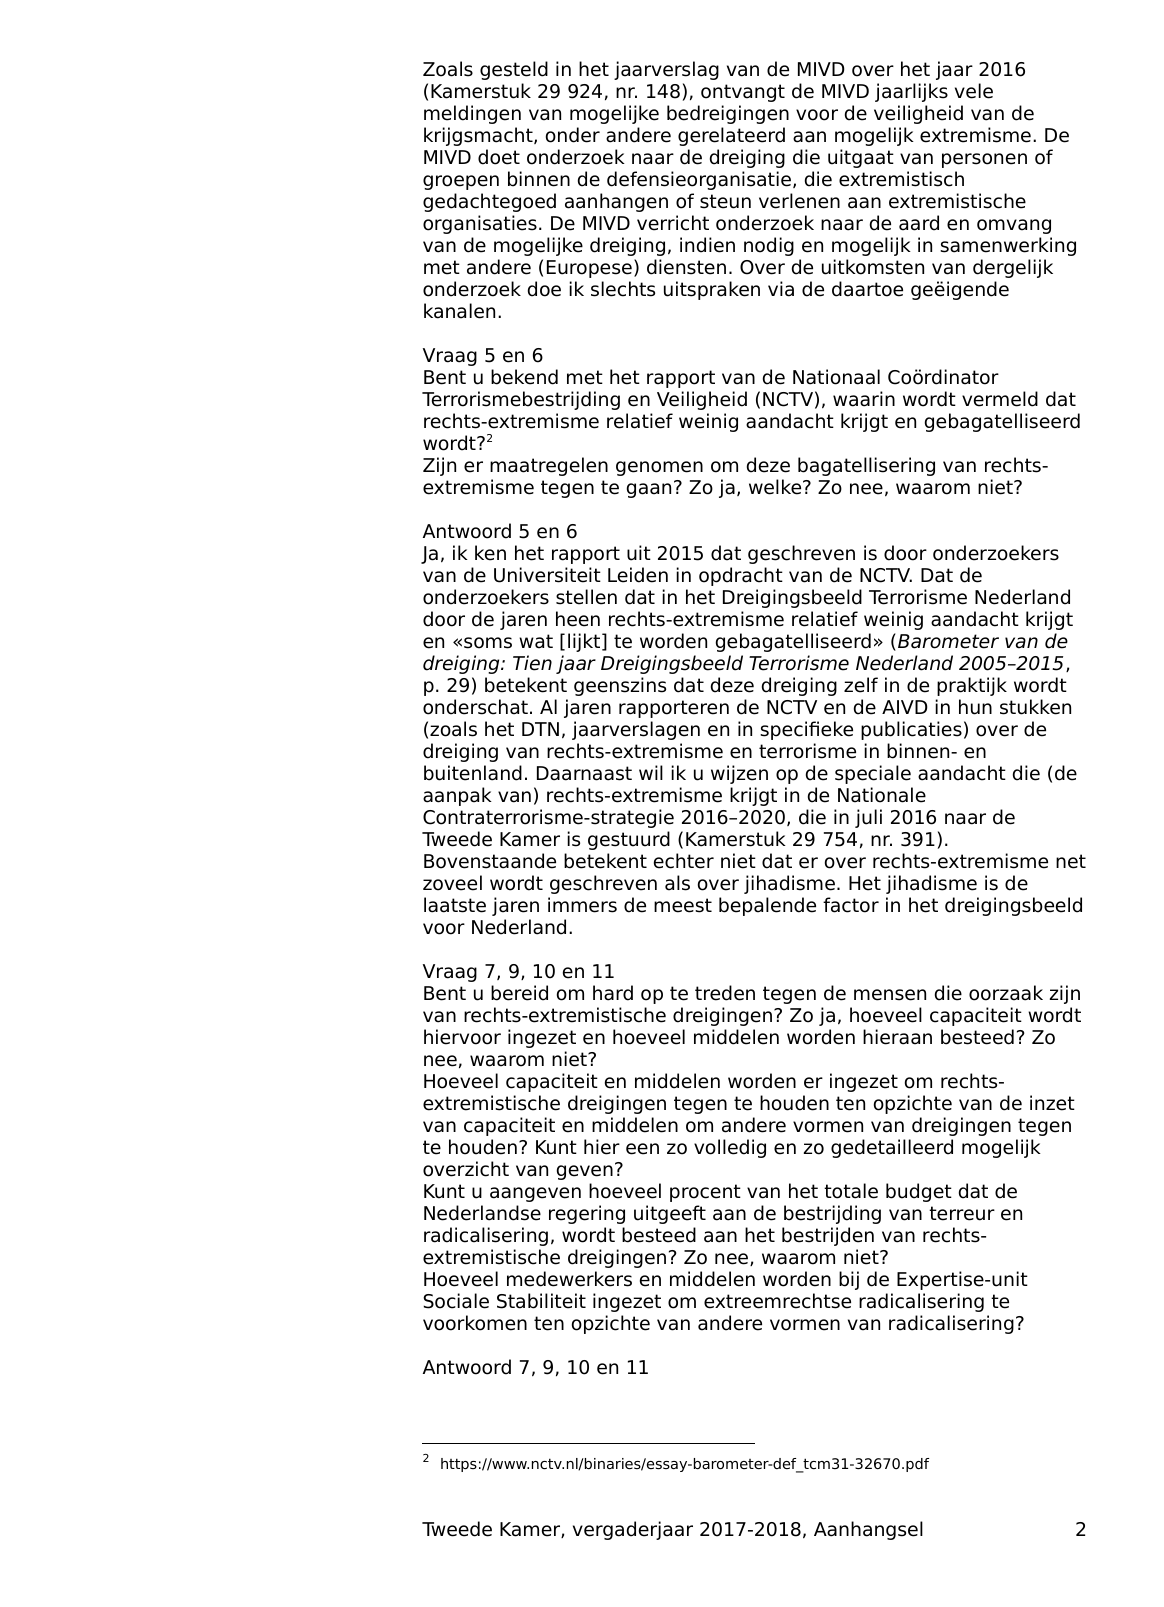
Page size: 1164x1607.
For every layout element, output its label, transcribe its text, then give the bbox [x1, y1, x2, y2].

text Bent u bereid om hard op te treden tegen de mensen die oorzaak zijn van rechts-extremistische dreigingen? Zo ja, hoeveel capaciteit wordt hiervoor ingezet en hoeveel middelen worden hieraan besteed? Zo nee, waarom niet? [422, 983, 1087, 1071]
text Zijn er maatregelen genomen om deze bagatellisering van rechts-extremisme tegen te gaan? Zo ja, welke? Zo nee, waarom niet? [422, 455, 1087, 499]
text Bovenstaande betekent echter niet dat er over rechts-extremisme net zoveel wordt geschreven als over jihadisme. Het jihadisme is de laatste jaren immers de meest bepalende factor in het dreigingsbeeld voor Nederland. [422, 851, 1087, 939]
text https://www.nctv.nl/binaries/essay-barometer-def_tcm31-32670.pdf [422, 1452, 1087, 1474]
text Ja, ik ken het rapport uit 2015 dat geschreven is door onderzoekers van de Universiteit Leiden in opdracht van de NCTV. Dat de onderzoekers stellen dat in het Dreigingsbeeld Terrorisme Nederland door de jaren heen rechts-extremisme relatief weinig aandacht krijgt en «soms wat [lijkt] te worden gebagatelliseerd» (Barometer van de dreiging: Tien jaar Dreigingsbeeld Terrorisme Nederland 2005–2015, p. 29) betekent geenszins dat deze dreiging zelf in de praktijk wordt onderschat. Al jaren rapporteren de NCTV en de AIVD in hun stukken (zoals het DTN, jaarverslagen en in specifieke publicaties) over de dreiging van rechts-extremisme en terrorisme in binnen- en buitenland. Daarnaast wil ik u wijzen op de speciale aandacht die (de aanpak van) rechts-extremisme krijgt in de Nationale Contraterrorisme-strategie 2016–2020, die in juli 2016 naar de Tweede Kamer is gestuurd (Kamerstuk 29 754, nr. 391). [422, 543, 1087, 851]
text Antwoord 7, 9, 10 en 11 [422, 1357, 1087, 1379]
text Bent u bekend met het rapport van de Nationaal Coördinator Terrorismebestrijding en Veiligheid (NCTV), waarin wordt vermeld dat rechts-extremisme relatief weinig aandacht krijgt en gebagatelliseerd wordt? [422, 367, 1087, 455]
text Zoals gesteld in het jaarverslag van de MIVD over het jaar 2016 (Kamerstuk 29 924, nr. 148), ontvangt de MIVD jaarlijks vele meldingen van mogelijke bedreigingen voor de veiligheid van de krijgsmacht, onder andere gerelateerd aan mogelijk extremisme. De MIVD doet onderzoek naar de dreiging die uitgaat van personen of groepen binnen de defensieorganisatie, die extremistisch gedachtegoed aanhangen of steun verlenen aan extremistische organisaties. De MIVD verricht onderzoek naar de aard en omvang van de mogelijke dreiging, indien nodig en mogelijk in samenwerking met andere (Europese) diensten. Over de uitkomsten van dergelijk onderzoek doe ik slechts uitspraken via de daartoe geëigende kanalen. [422, 59, 1087, 323]
text Vraag 5 en 6 [422, 345, 1087, 367]
text Antwoord 5 en 6 [422, 521, 1087, 543]
text Vraag 7, 9, 10 en 11 [422, 961, 1087, 983]
text Kunt u aangeven hoeveel procent van het totale budget dat de Nederlandse regering uitgeeft aan de bestrijding van terreur en radicalisering, wordt besteed aan het bestrijden van rechts-extremistische dreigingen? Zo nee, waarom niet? [422, 1181, 1087, 1268]
text Hoeveel capaciteit en middelen worden er ingezet om rechts-extremistische dreigingen tegen te houden ten opzichte van de inzet van capaciteit en middelen om andere vormen van dreigingen tegen te houden? Kunt hier een zo volledig en zo gedetailleerd mogelijk overzicht van geven? [422, 1071, 1087, 1181]
text Hoeveel medewerkers en middelen worden bij de Expertise-unit Sociale Stabiliteit ingezet om extreemrechtse radicalisering te voorkomen ten opzichte van andere vormen van radicalisering? [422, 1268, 1087, 1334]
